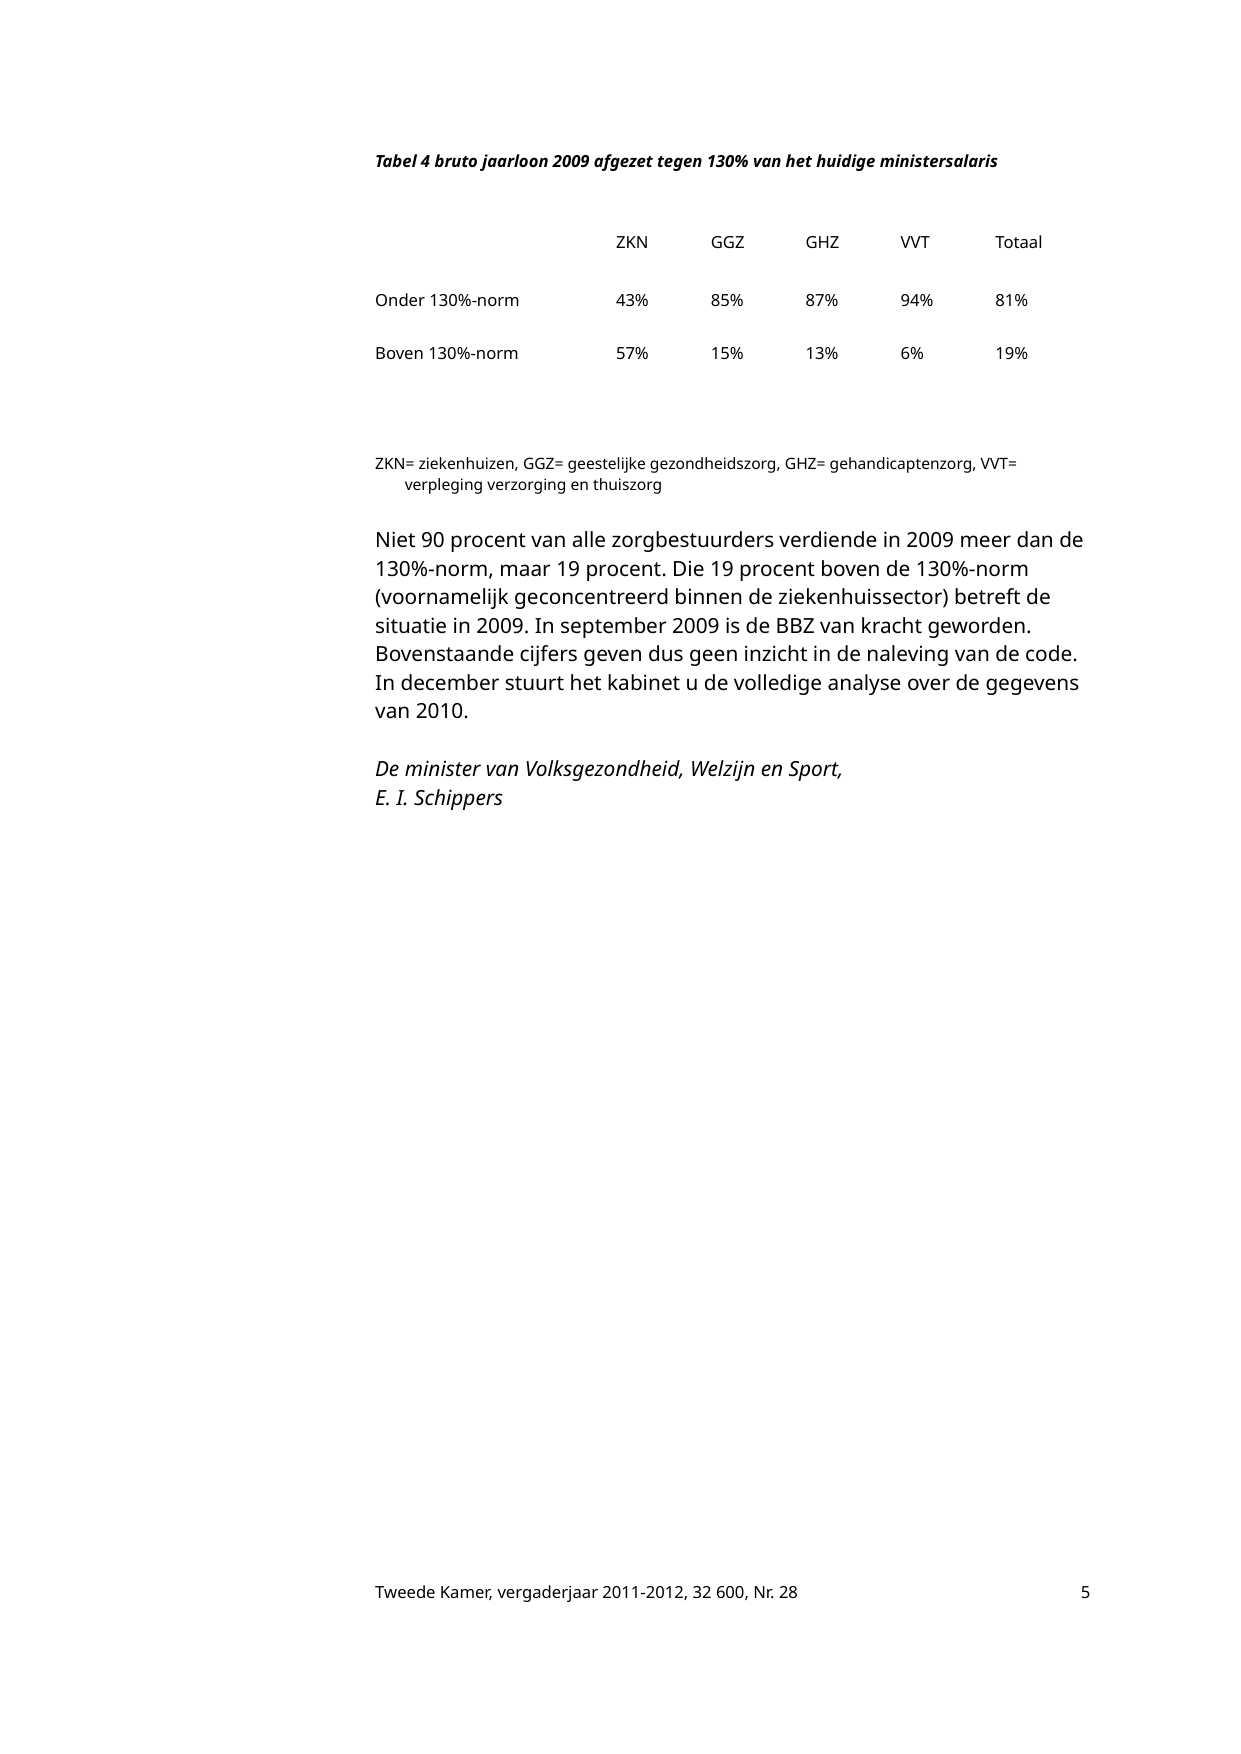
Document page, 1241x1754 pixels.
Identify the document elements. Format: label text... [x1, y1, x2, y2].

table_header VVT [900, 231, 995, 289]
table_cell 19% [995, 342, 1090, 394]
table_cell 13% [805, 342, 900, 394]
text De minister van Volksgezondheid, Welzijn en Sport, [375, 754, 1090, 783]
table_header [375, 231, 616, 289]
table_cell 85% [711, 289, 805, 342]
table_cell 94% [900, 289, 995, 342]
table_header Totaal [995, 231, 1090, 289]
table_cell 57% [616, 342, 711, 394]
text Tabel 4 bruto jaarloon 2009 afgezet tegen 130% van het huidige ministersalaris [375, 150, 1090, 173]
table_header ZKN [616, 231, 711, 289]
table_cell Onder 130%-norm [375, 289, 616, 342]
text E. I. Schippers [375, 783, 1090, 811]
table_cell 15% [711, 342, 805, 394]
table_cell Boven 130%-norm [375, 342, 616, 394]
table_cell 81% [995, 289, 1090, 342]
text ZKN= ziekenhuizen, GGZ= geestelijke gezondheidszorg, GHZ= gehandicaptenzorg, VVT= verpleging verzorging en thuiszorg [375, 453, 1090, 495]
table_header GHZ [805, 231, 900, 289]
table_cell 6% [900, 342, 995, 394]
table_cell 87% [805, 289, 900, 342]
table_cell 43% [616, 289, 711, 342]
text Niet 90 procent van alle zorgbestuurders verdiende in 2009 meer dan de 130%-norm, maar 19 procent. Die 19 procent boven de 130%-norm (voornamelijk geconcentreerd binnen de ziekenhuissector) betreft de situatie in 2009. In september 2009 is de BBZ van kracht geworden. Bovenstaande cijfers geven dus geen inzicht in de naleving van de code. In december stuurt het kabinet u de volledige analyse over de gegevens van 2010. [375, 525, 1090, 724]
table_header GGZ [711, 231, 805, 289]
